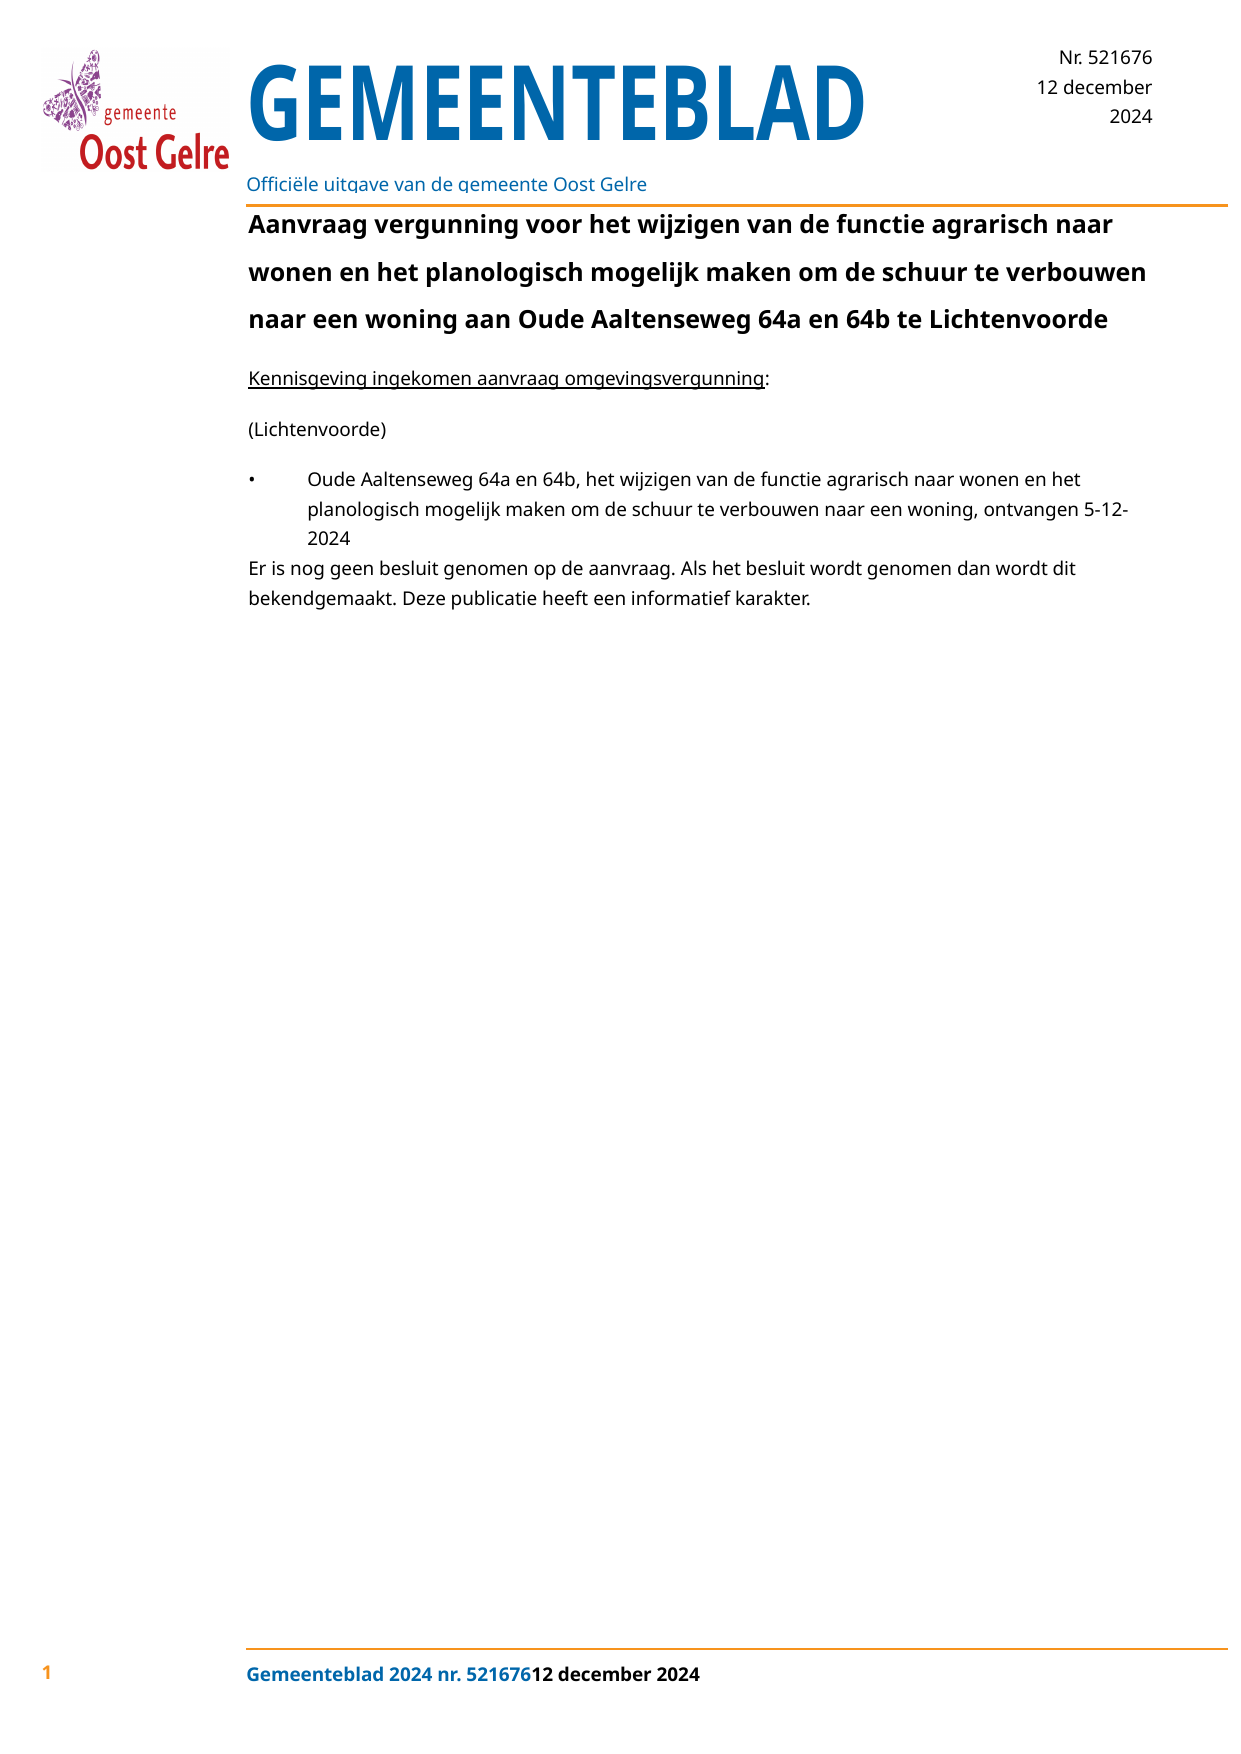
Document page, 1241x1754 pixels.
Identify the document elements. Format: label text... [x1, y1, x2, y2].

text Er is nog geen besluit genomen op de aanvraag. Als het besluit wordt genomen dan wordt dit bekendgemaakt. Deze publicatie heeft een informatief karakter. [248, 555, 1152, 610]
list Oude Aaltenseweg 64a en 64b, het wijzigen van de functie agrarisch naar wonen en het planologisch mogelijk maken om de schuur te verbouwen naar een woning, ontvangen 5-12-2024 [248, 466, 1152, 551]
picture [41, 47, 231, 172]
text (Lichtenvoorde) [248, 416, 1152, 442]
text Kennisgeving ingekomen aanvraag omgevingsvergunning: [248, 366, 1152, 391]
text Aanvraag vergunning voor het wijzigen van de functie agrarisch naar wonen en het planologisch mogelijk maken om de schuur te verbouwen naar een woning aan Oude Aaltenseweg 64a en 64b te Lichtenvoorde [248, 207, 1152, 336]
